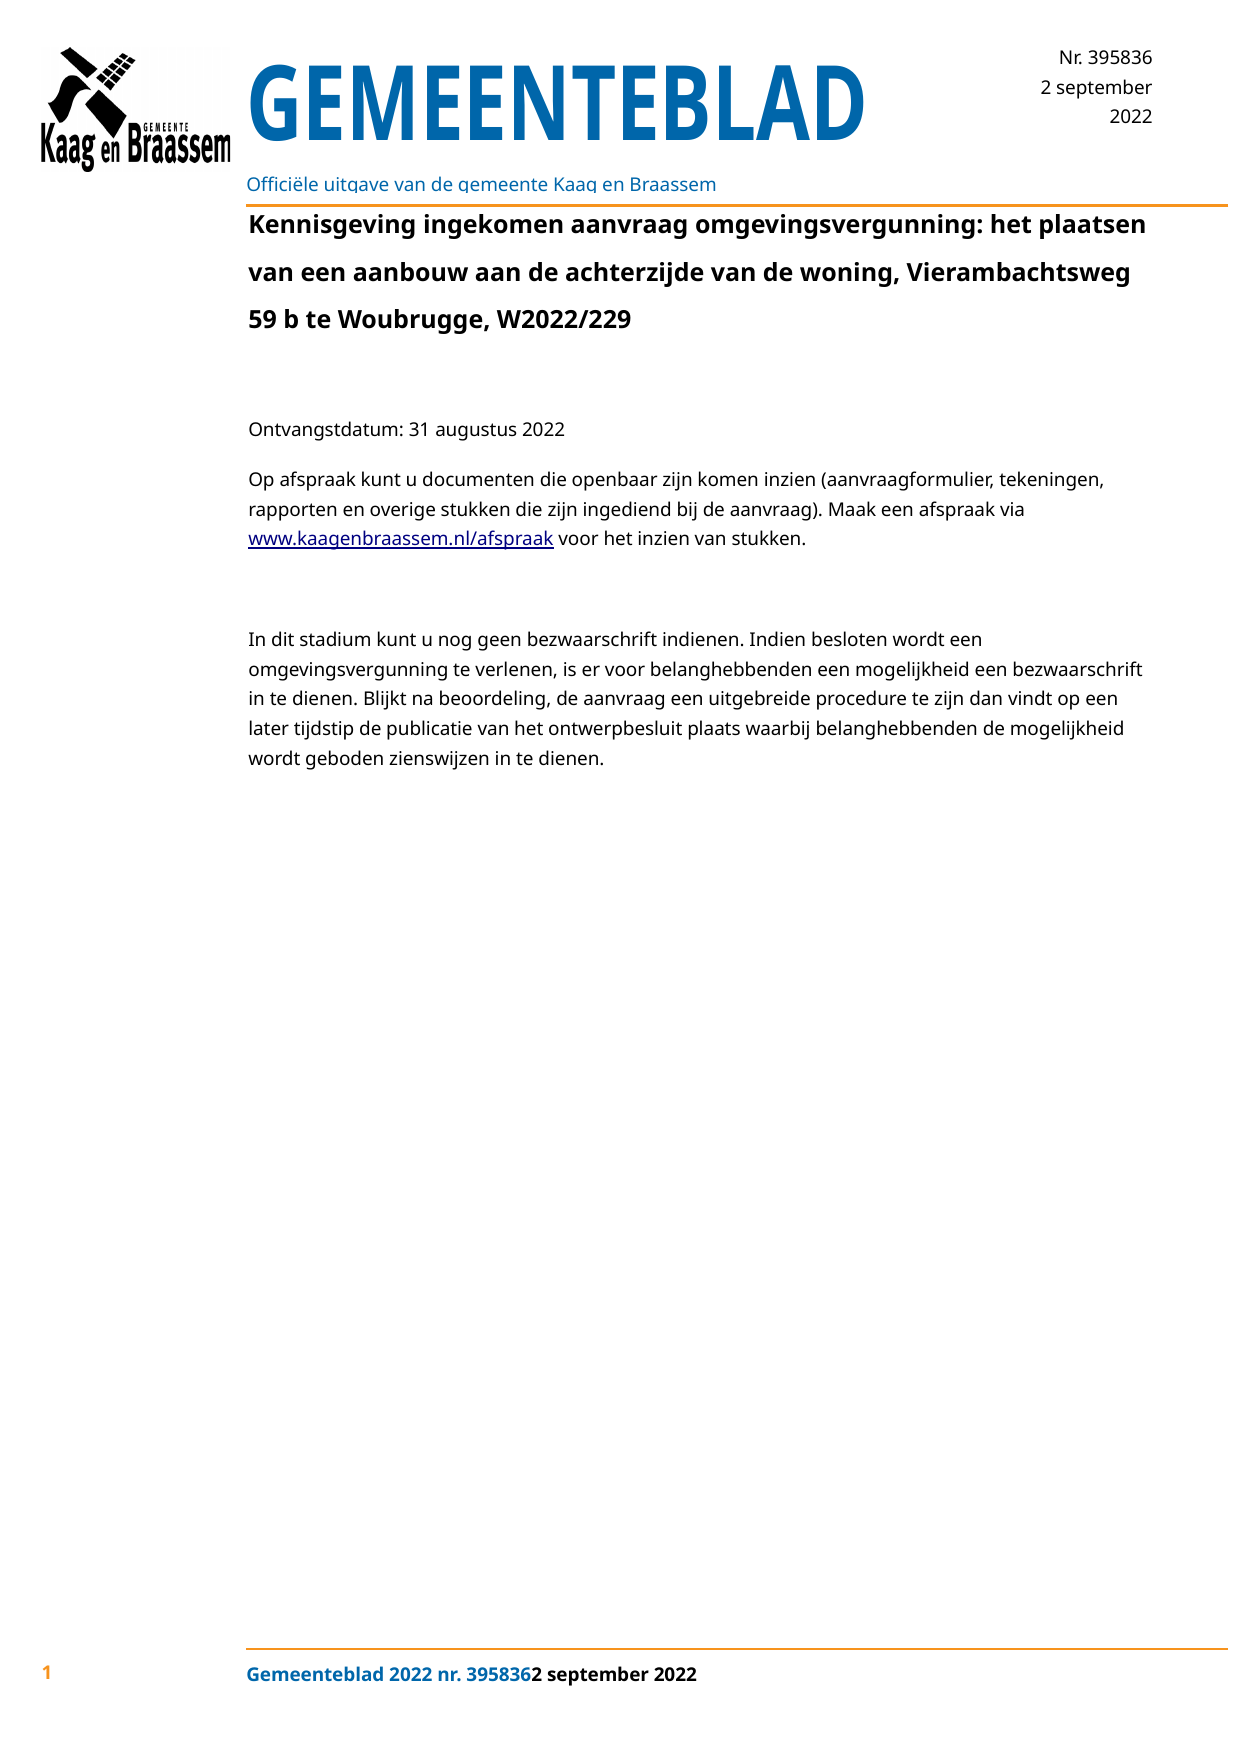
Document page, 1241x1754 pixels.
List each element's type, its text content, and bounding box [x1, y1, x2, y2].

text Kennisgeving ingekomen aanvraag omgevingsvergunning: het plaatsen van een aanbouw aan de achterzijde van de woning, Vierambachtsweg 59 b te Woubrugge, W2022/229 [248, 207, 1152, 336]
picture [41, 47, 231, 172]
text Ontvangstdatum: 31 augustus 2022 [248, 416, 1152, 442]
text In dit stadium kunt u nog geen bezwaarschrift indienen. Indien besloten wordt een omgevingsvergunning te verlenen, is er voor belanghebbenden een mogelijkheid een bezwaarschrift in te dienen. Blijkt na beoordeling, de aanvraag een uitgebreide procedure te zijn dan vindt op een later tijdstip de publicatie van het ontwerpbesluit plaats waarbij belanghebbenden de mogelijkheid wordt geboden zienswijzen in te dienen. [248, 626, 1152, 770]
text Op afspraak kunt u documenten die openbaar zijn komen inzien (aanvraagformulier, tekeningen, rapporten en overige stukken die zijn ingediend bij de aanvraag). Maak een afspraak via www.kaagenbraassem.nl/afspraak voor het inzien van stukken. [248, 466, 1152, 551]
